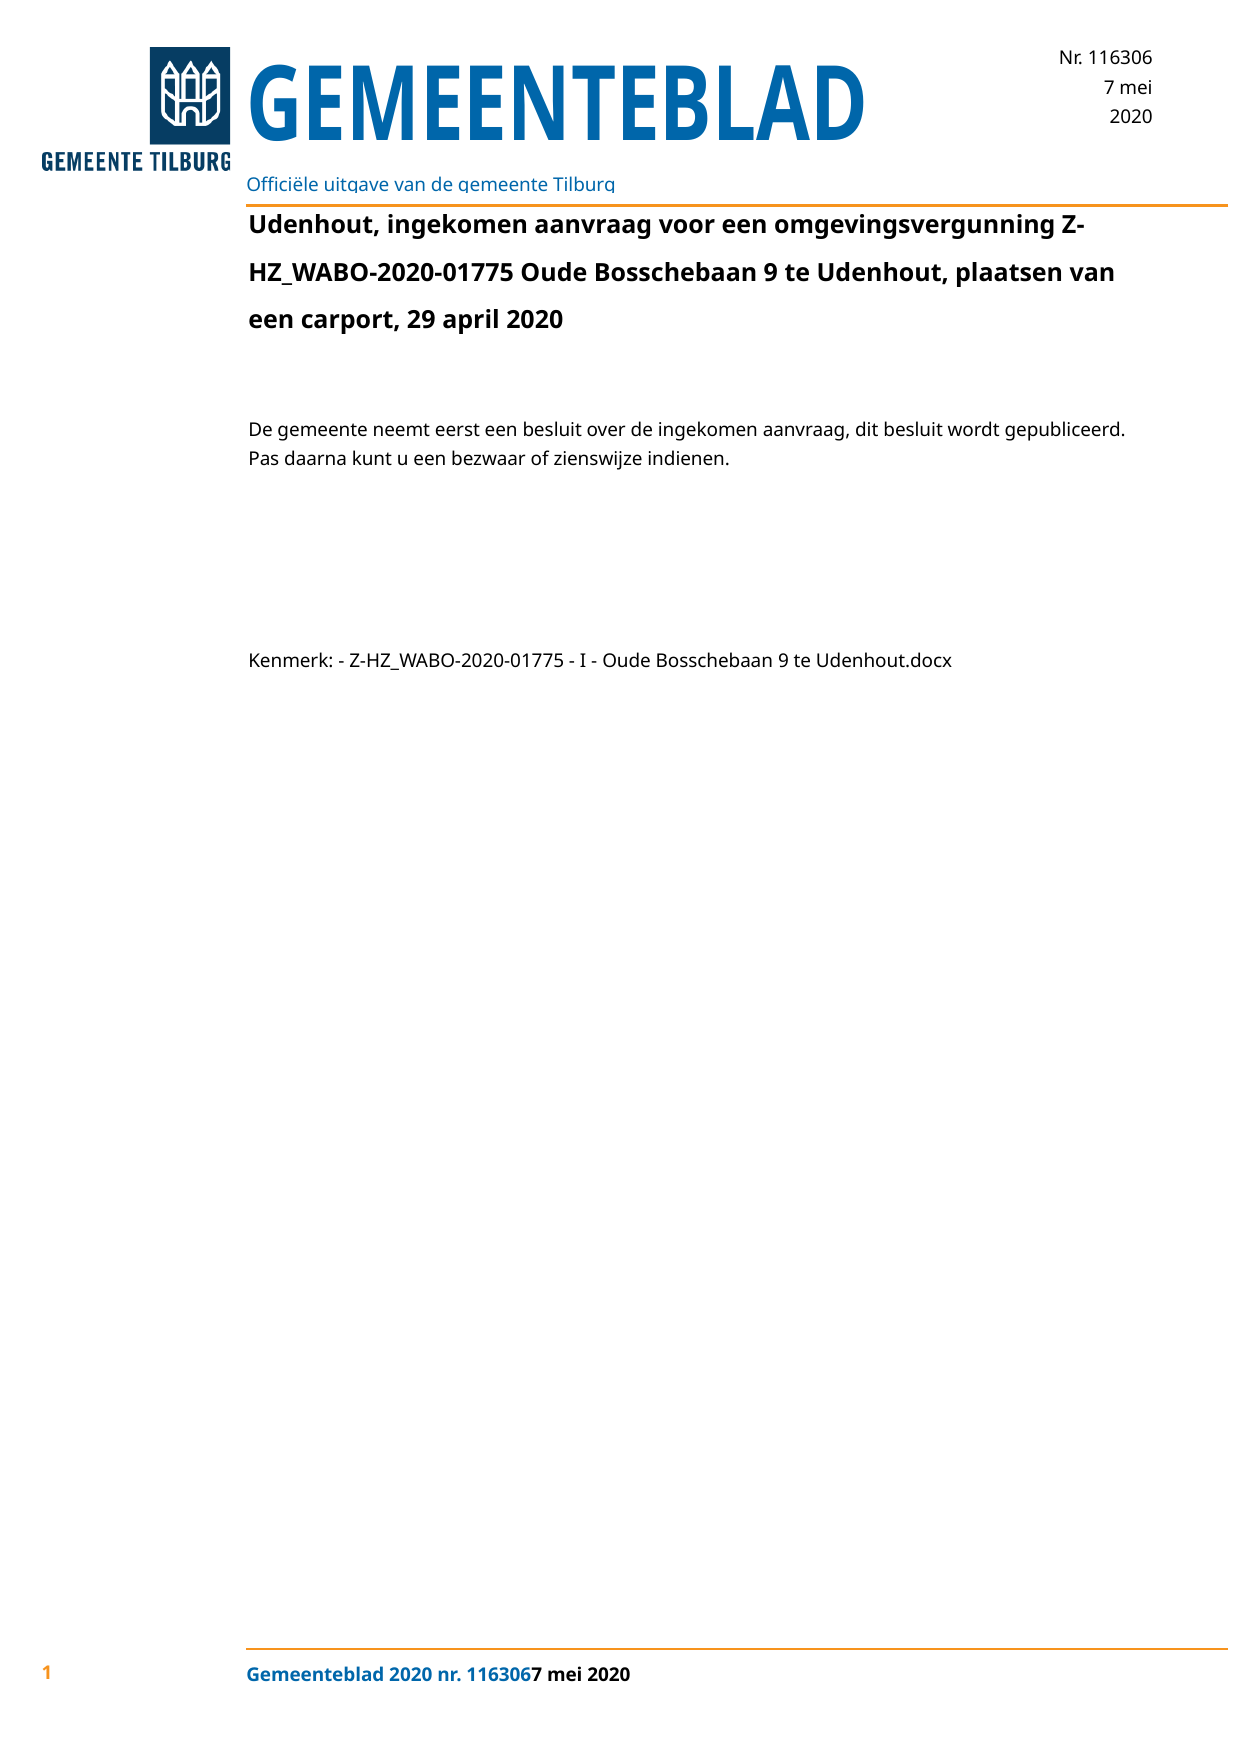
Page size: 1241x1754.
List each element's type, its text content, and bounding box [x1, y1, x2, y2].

text Kenmerk: - Z-HZ_WABO-2020-01775 - I - Oude Bosschebaan 9 te Udenhout.docx [248, 647, 1152, 673]
text Udenhout, ingekomen aanvraag voor een omgevingsvergunning Z-HZ_WABO-2020-01775 Oude Bosschebaan 9 te Udenhout, plaatsen van een carport, 29 april 2020 [248, 207, 1152, 336]
picture [41, 47, 231, 172]
text De gemeente neemt eerst een besluit over de ingekomen aanvraag, dit besluit wordt gepubliceerd. Pas daarna kunt u een bezwaar of zienswijze indienen. [248, 416, 1152, 471]
